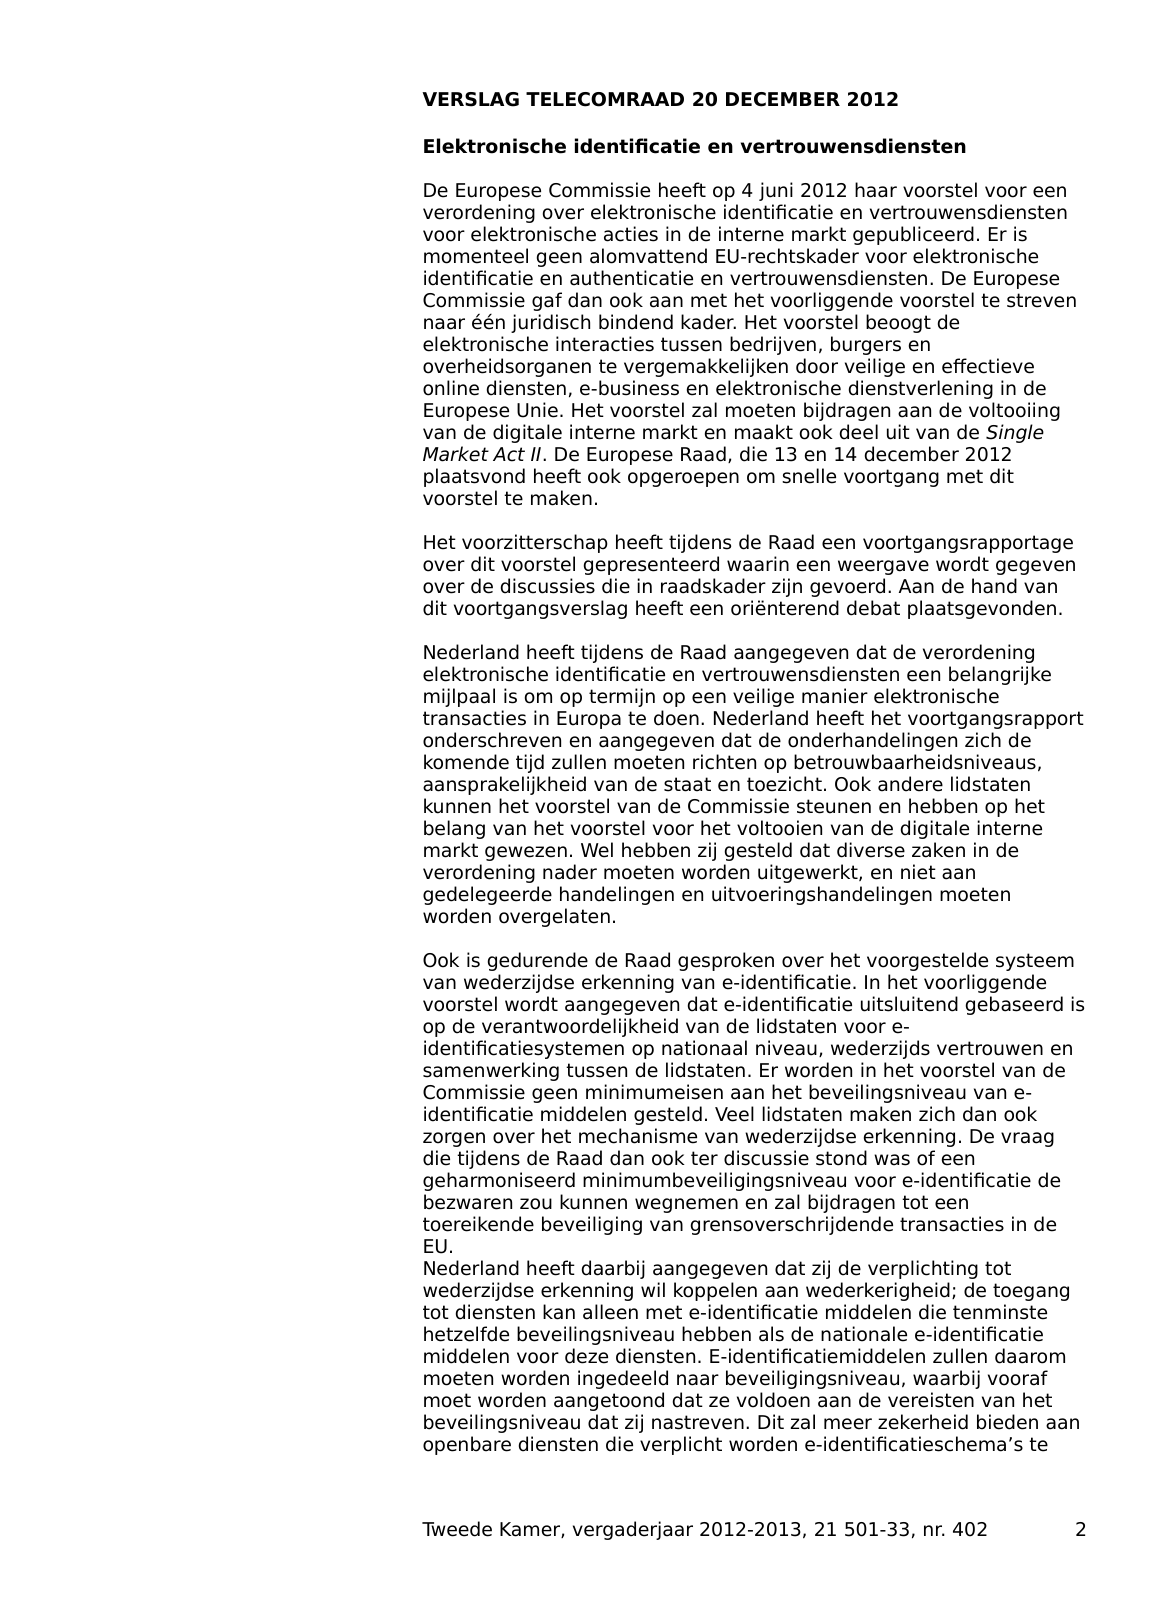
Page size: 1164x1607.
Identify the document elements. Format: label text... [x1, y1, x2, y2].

text Nederland heeft tijdens de Raad aangegeven dat de verordening elektronische identificatie en vertrouwensdiensten een belangrijke mijlpaal is om op termijn op een veilige manier elektronische transacties in Europa te doen. Nederland heeft het voortgangsrapport onderschreven en aangegeven dat de onderhandelingen zich de komende tijd zullen moeten richten op betrouwbaarheidsniveaus, aansprakelijkheid van de staat en toezicht. Ook andere lidstaten kunnen het voorstel van de Commissie steunen en hebben op het belang van het voorstel voor het voltooien van de digitale interne markt gewezen. Wel hebben zij gesteld dat diverse zaken in de verordening nader moeten worden uitgewerkt, en niet aan gedelegeerde handelingen en uitvoeringshandelingen moeten worden overgelaten. [422, 642, 1087, 928]
subtitle Elektronische identificatie en vertrouwensdiensten [422, 136, 1087, 158]
subtitle VERSLAG TELECOMRAAD 20 DECEMBER 2012 [422, 89, 1087, 111]
text De Europese Commissie heeft op 4 juni 2012 haar voorstel voor een verordening over elektronische identificatie en vertrouwensdiensten voor elektronische acties in de interne markt gepubliceerd. Er is momenteel geen alomvattend EU-rechtskader voor elektronische identificatie en authenticatie en vertrouwensdiensten. De Europese Commissie gaf dan ook aan met het voorliggende voorstel te streven naar één juridisch bindend kader. Het voorstel beoogt de elektronische interacties tussen bedrijven, burgers en overheidsorganen te vergemakkelijken door veilige en effectieve online diensten, e-business en elektronische dienstverlening in de Europese Unie. Het voorstel zal moeten bijdragen aan de voltooiing van de digitale interne markt en maakt ook deel uit van de Single Market Act II. De Europese Raad, die 13 en 14 december 2012 plaatsvond heeft ook opgeroepen om snelle voortgang met dit voorstel te maken. [422, 180, 1087, 510]
text Nederland heeft daarbij aangegeven dat zij de verplichting tot wederzijdse erkenning wil koppelen aan wederkerigheid; de toegang tot diensten kan alleen met e-identificatie middelen die tenminste hetzelfde beveilingsniveau hebben als de nationale e-identificatie middelen voor deze diensten. E-identificatiemiddelen zullen daarom moeten worden ingedeeld naar beveiligingsniveau, waarbij vooraf moet worden aangetoond dat ze voldoen aan de vereisten van het beveilingsniveau dat zij nastreven. Dit zal meer zekerheid bieden aan openbare diensten die verplicht worden e-identificatieschema’s te [422, 1258, 1087, 1456]
text Het voorzitterschap heeft tijdens de Raad een voortgangsrapportage over dit voorstel gepresenteerd waarin een weergave wordt gegeven over de discussies die in raadskader zijn gevoerd. Aan de hand van dit voortgangsverslag heeft een oriënterend debat plaatsgevonden. [422, 532, 1087, 620]
text Ook is gedurende de Raad gesproken over het voorgestelde systeem van wederzijdse erkenning van e-identificatie. In het voorliggende voorstel wordt aangegeven dat e-identificatie uitsluitend gebaseerd is op de verantwoordelijkheid van de lidstaten voor e-identificatiesystemen op nationaal niveau, wederzijds vertrouwen en samenwerking tussen de lidstaten. Er worden in het voorstel van de Commissie geen minimumeisen aan het beveilingsniveau van e-identificatie middelen gesteld. Veel lidstaten maken zich dan ook zorgen over het mechanisme van wederzijdse erkenning. De vraag die tijdens de Raad dan ook ter discussie stond was of een geharmoniseerd minimumbeveiligingsniveau voor e-identificatie de bezwaren zou kunnen wegnemen en zal bijdragen tot een toereikende beveiliging van grensoverschrijdende transacties in de EU. [422, 950, 1087, 1258]
